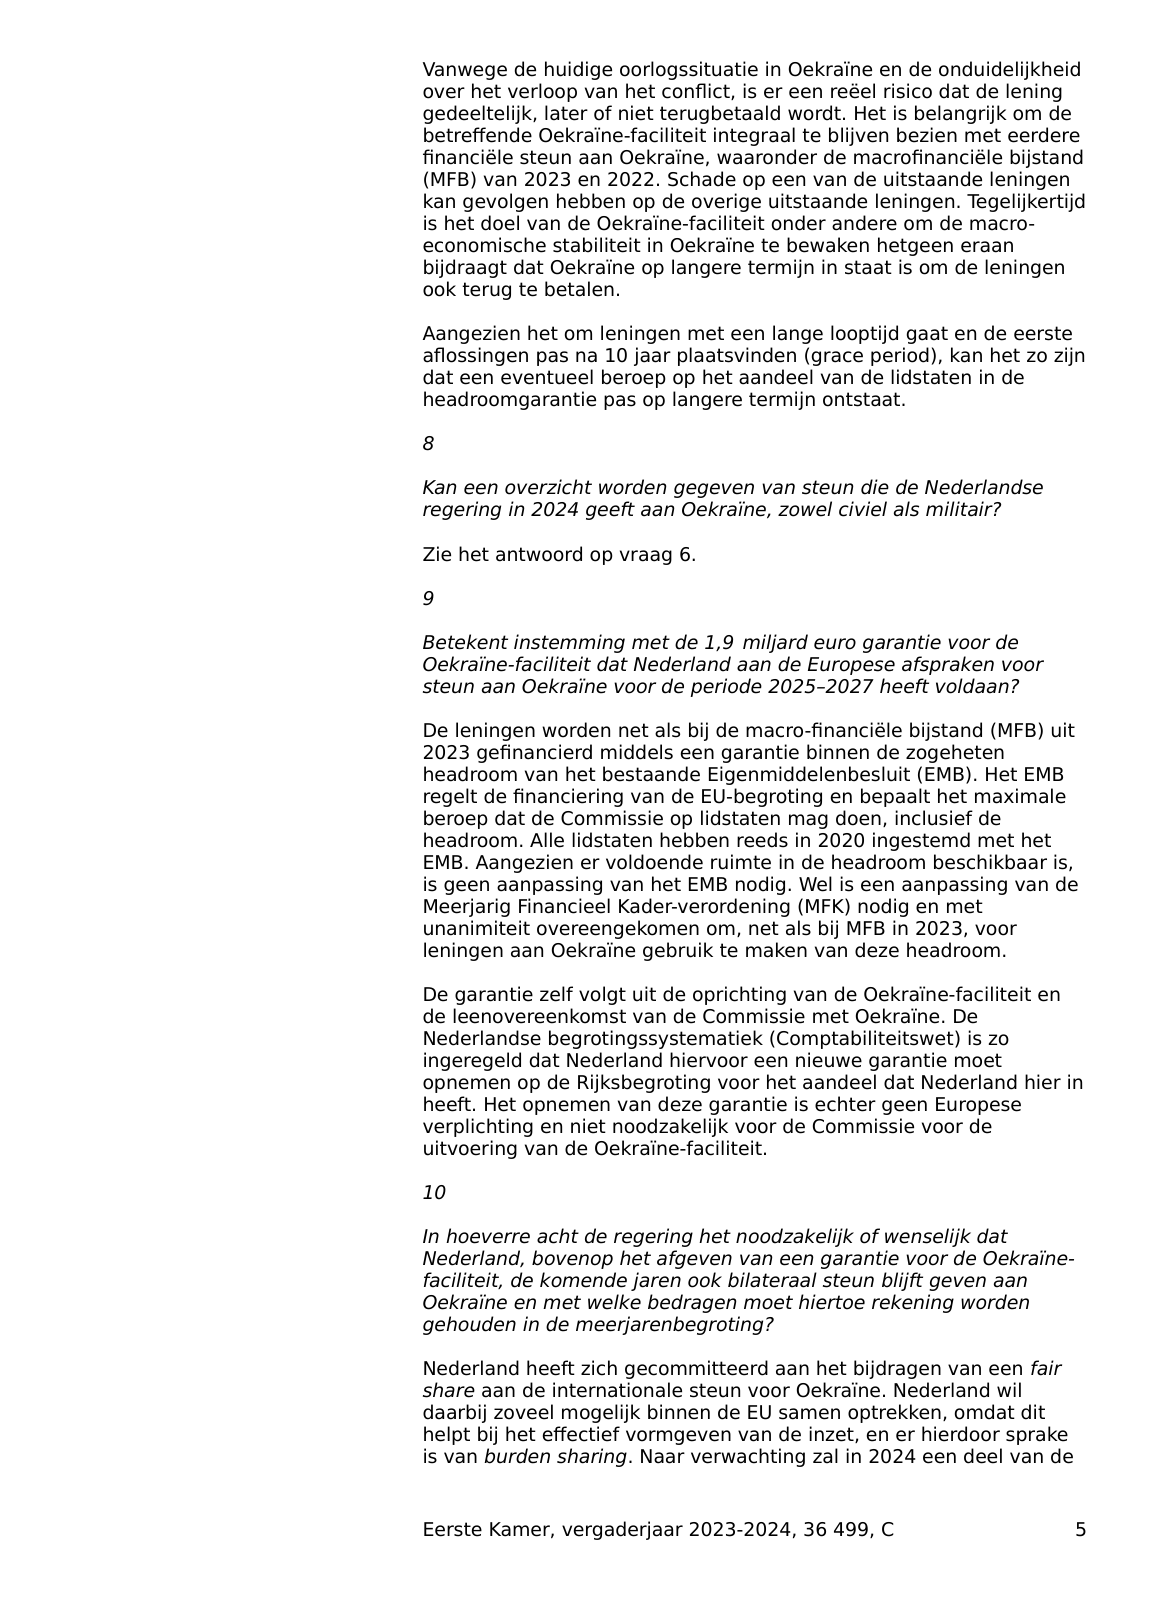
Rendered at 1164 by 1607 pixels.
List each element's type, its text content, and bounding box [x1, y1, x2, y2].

text De garantie zelf volgt uit de oprichting van de Oekraïne-faciliteit en de leenovereenkomst van de Commissie met Oekraïne. De Nederlandse begrotingssystematiek (Comptabiliteitswet) is zo ingeregeld dat Nederland hiervoor een nieuwe garantie moet opnemen op de Rijksbegroting voor het aandeel dat Nederland hier in heeft. Het opnemen van deze garantie is echter geen Europese verplichting en niet noodzakelijk voor de Commissie voor de uitvoering van de Oekraïne-faciliteit. [422, 984, 1087, 1160]
text Vanwege de huidige oorlogssituatie in Oekraïne en de onduidelijkheid over het verloop van het conflict, is er een reëel risico dat de lening gedeeltelijk, later of niet terugbetaald wordt. Het is belangrijk om de betreffende Oekraïne-faciliteit integraal te blijven bezien met eerdere financiële steun aan Oekraïne, waaronder de macrofinanciële bijstand (MFB) van 2023 en 2022. Schade op een van de uitstaande leningen kan gevolgen hebben op de overige uitstaande leningen. Tegelijkertijd is het doel van de Oekraïne-faciliteit onder andere om de macro-economische stabiliteit in Oekraïne te bewaken hetgeen eraan bijdraagt dat Oekraïne op langere termijn in staat is om de leningen ook terug te betalen. [422, 59, 1087, 301]
text In hoeverre acht de regering het noodzakelijk of wenselijk dat Nederland, bovenop het afgeven van een garantie voor de Oekraïne-faciliteit, de komende jaren ook bilateraal steun blijft geven aan Oekraïne en met welke bedragen moet hiertoe rekening worden gehouden in de meerjarenbegroting? [422, 1226, 1087, 1336]
text Aangezien het om leningen met een lange looptijd gaat en de eerste aflossingen pas na 10 jaar plaatsvinden (grace period), kan het zo zijn dat een eventueel beroep op het aandeel van de lidstaten in de headroomgarantie pas op langere termijn ontstaat. [422, 323, 1087, 411]
text Betekent instemming met de 1,9 miljard euro garantie voor de Oekraïne-faciliteit dat Nederland aan de Europese afspraken voor steun aan Oekraïne voor de periode 2025–2027 heeft voldaan? [422, 632, 1087, 698]
subtitle 9 [422, 588, 1087, 609]
text De leningen worden net als bij de macro-financiële bijstand (MFB) uit 2023 gefinancierd middels een garantie binnen de zogeheten headroom van het bestaande Eigenmiddelenbesluit (EMB). Het EMB regelt de financiering van de EU-begroting en bepaalt het maximale beroep dat de Commissie op lidstaten mag doen, inclusief de headroom. Alle lidstaten hebben reeds in 2020 ingestemd met het EMB. Aangezien er voldoende ruimte in de headroom beschikbaar is, is geen aanpassing van het EMB nodig. Wel is een aanpassing van de Meerjarig Financieel Kader-verordening (MFK) nodig en met unanimiteit overeengekomen om, net als bij MFB in 2023, voor leningen aan Oekraïne gebruik te maken van deze headroom. [422, 720, 1087, 962]
text Zie het antwoord op vraag 6. [422, 543, 1087, 565]
subtitle 10 [422, 1182, 1087, 1204]
text Nederland heeft zich gecommitteerd aan het bijdragen van een fair share aan de internationale steun voor Oekraïne. Nederland wil daarbij zoveel mogelijk binnen de EU samen optrekken, omdat dit helpt bij het effectief vormgeven van de inzet, en er hierdoor sprake is van burden sharing. Naar verwachting zal in 2024 een deel van de [422, 1358, 1087, 1468]
text Kan een overzicht worden gegeven van steun die de Nederlandse regering in 2024 geeft aan Oekraïne, zowel civiel als militair? [422, 477, 1087, 521]
subtitle 8 [422, 433, 1087, 455]
